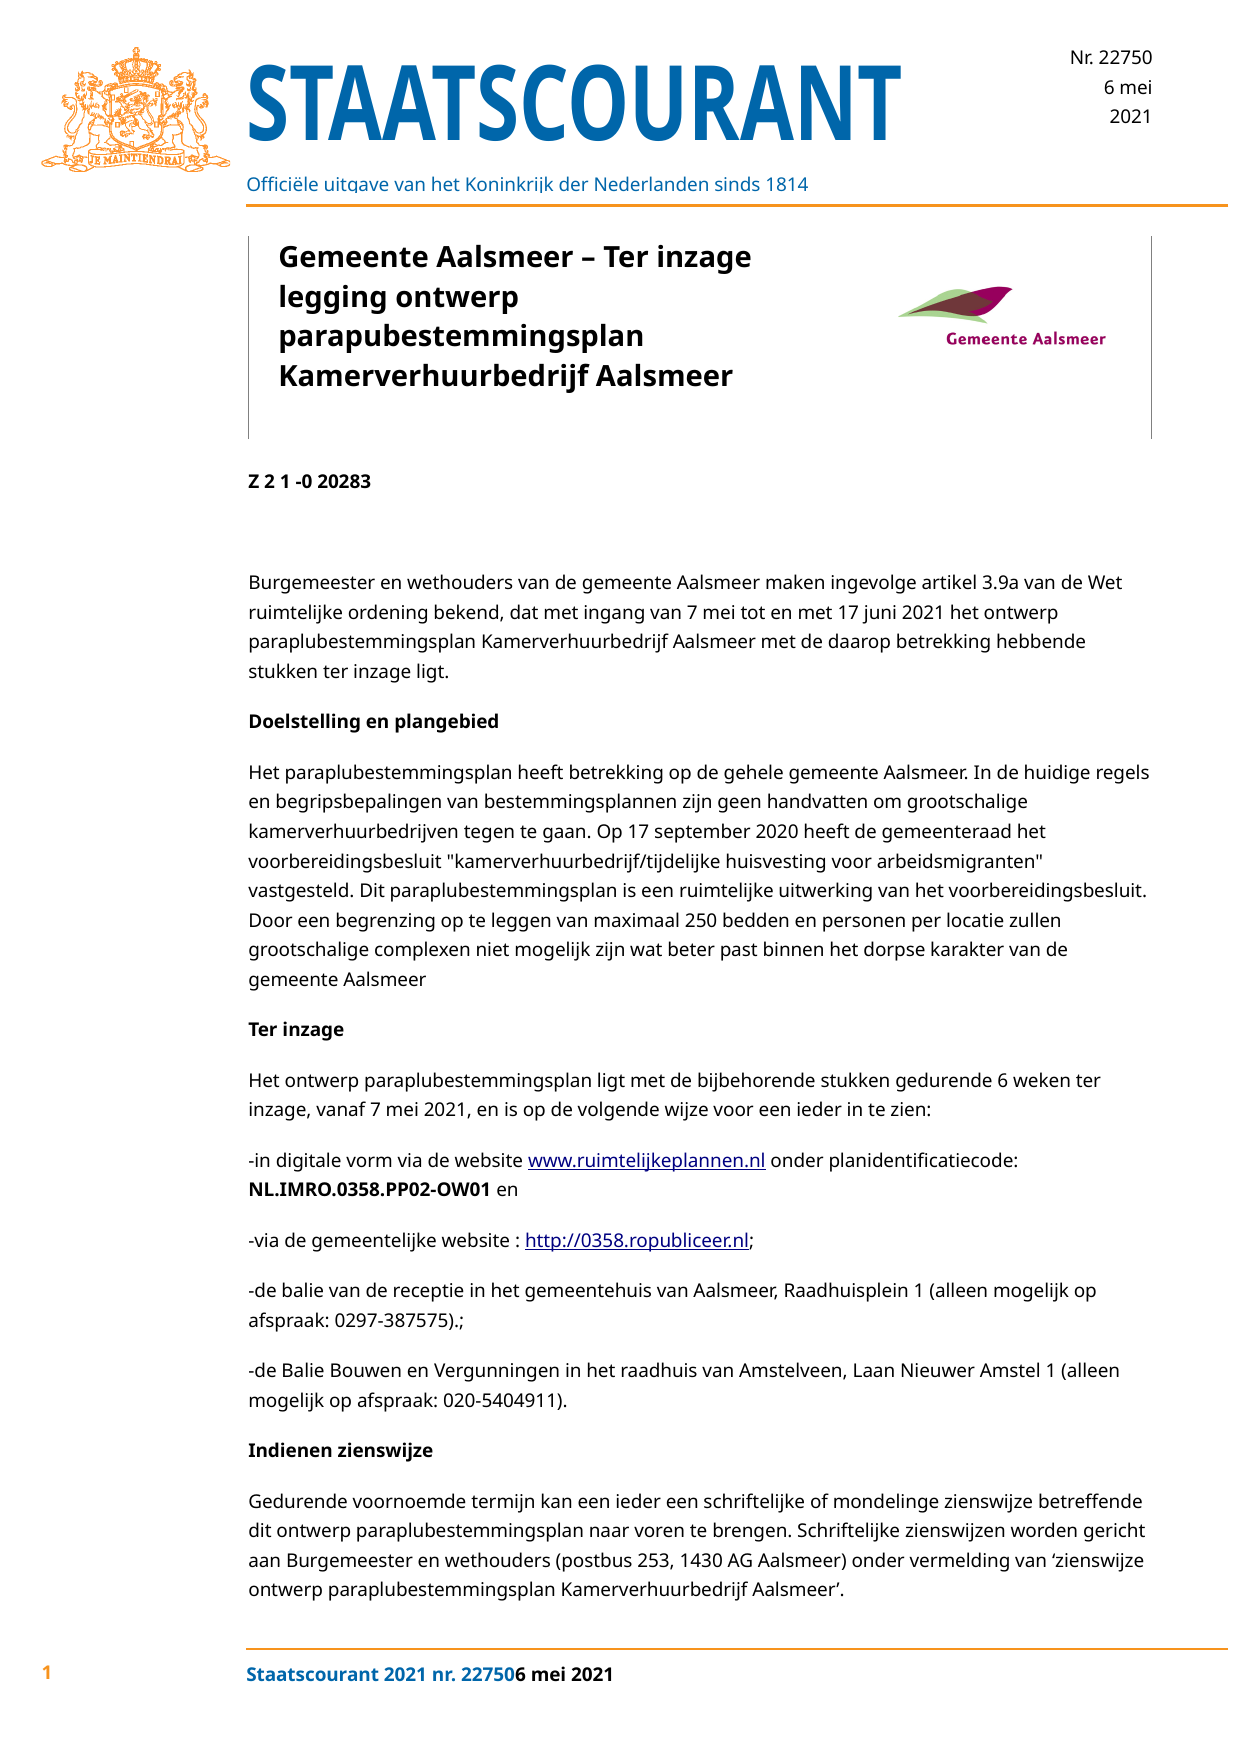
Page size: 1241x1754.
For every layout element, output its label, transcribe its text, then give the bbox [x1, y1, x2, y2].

table_header Gemeente Aalsmeer – Ter inzage legging ontwerp parapubestemmingsplan Kamerverhuurbedrijf Aalsmeer [249, 236, 850, 439]
text Z 2 1 -0 20283 [248, 469, 1152, 494]
picture [41, 47, 231, 172]
text Burgemeester en wethouders van de gemeente Aalsmeer maken ingevolge artikel 3.9a van de Wet ruimtelijke ordening bekend, dat met ingang van 7 mei tot en met 17 juni 2021 het ontwerp paraplubestemmingsplan Kamerverhuurbedrijf Aalsmeer met de daarop betrekking hebbende stukken ter inzage ligt. [248, 569, 1152, 684]
table_header [850, 236, 882, 413]
table_header [850, 414, 1151, 439]
text -de Balie Bouwen en Vergunningen in het raadhuis van Amstelveen, Laan Nieuwer Amstel 1 (alleen mogelijk op afspraak: 020-5404911). [248, 1357, 1152, 1413]
text -via de gemeentelijke website : http://0358.ropubliceer.nl; [248, 1227, 1152, 1253]
text Het paraplubestemmingsplan heeft betrekking op de gehele gemeente Aalsmeer. In de huidige regels en begripsbepalingen van bestemmingsplannen zijn geen handvatten om grootschalige kamerverhuurbedrijven tegen te gaan. Op 17 september 2020 heeft de gemeenteraad het voorbereidingsbesluit "kamerverhuurbedrijf/tijdelijke huisvesting voor arbeidsmigranten" vastgesteld. Dit paraplubestemmingsplan is een ruimtelijke uitwerking van het voorbereidingsbesluit. Door een begrenzing op te leggen van maximaal 250 bedden en personen per locatie zullen grootschalige complexen niet mogelijk zijn wat beter past binnen het dorpse karakter van de gemeente Aalsmeer [248, 759, 1152, 992]
text Ter inzage [248, 1017, 1152, 1042]
text Het ontwerp paraplubestemmingsplan ligt met de bijbehorende stukken gedurende 6 weken ter inzage, vanaf 7 mei 2021, en is op de volgende wijze voor een ieder in te zien: [248, 1067, 1152, 1122]
text Doelstelling en plangebied [248, 709, 1152, 734]
text Gedurende voornoemde termijn kan een ieder een schriftelijke of mondelinge zienswijze betreffende dit ontwerp paraplubestemmingsplan naar voren te brengen. Schriftelijke zienswijzen worden gericht aan Burgemeester en wethouders (postbus 253, 1430 AG Aalsmeer) onder vermelding van ‘zienswijze ontwerp paraplubestemmingsplan Kamerverhuurbedrijf Aalsmeer’. [248, 1488, 1152, 1602]
text Indienen zienswijze [248, 1437, 1152, 1463]
text -in digitale vorm via de website www.ruimtelijkeplannen.nl onder planidentificatiecode: NL.IMRO.0358.PP02-OW01 en [248, 1147, 1152, 1202]
table_header [1119, 236, 1151, 413]
text -de balie van de receptie in het gemeentehuis van Aalsmeer, Raadhuisplein 1 (alleen mogelijk op afspraak: 0297-387575).; [248, 1277, 1152, 1333]
picture [882, 236, 1119, 414]
